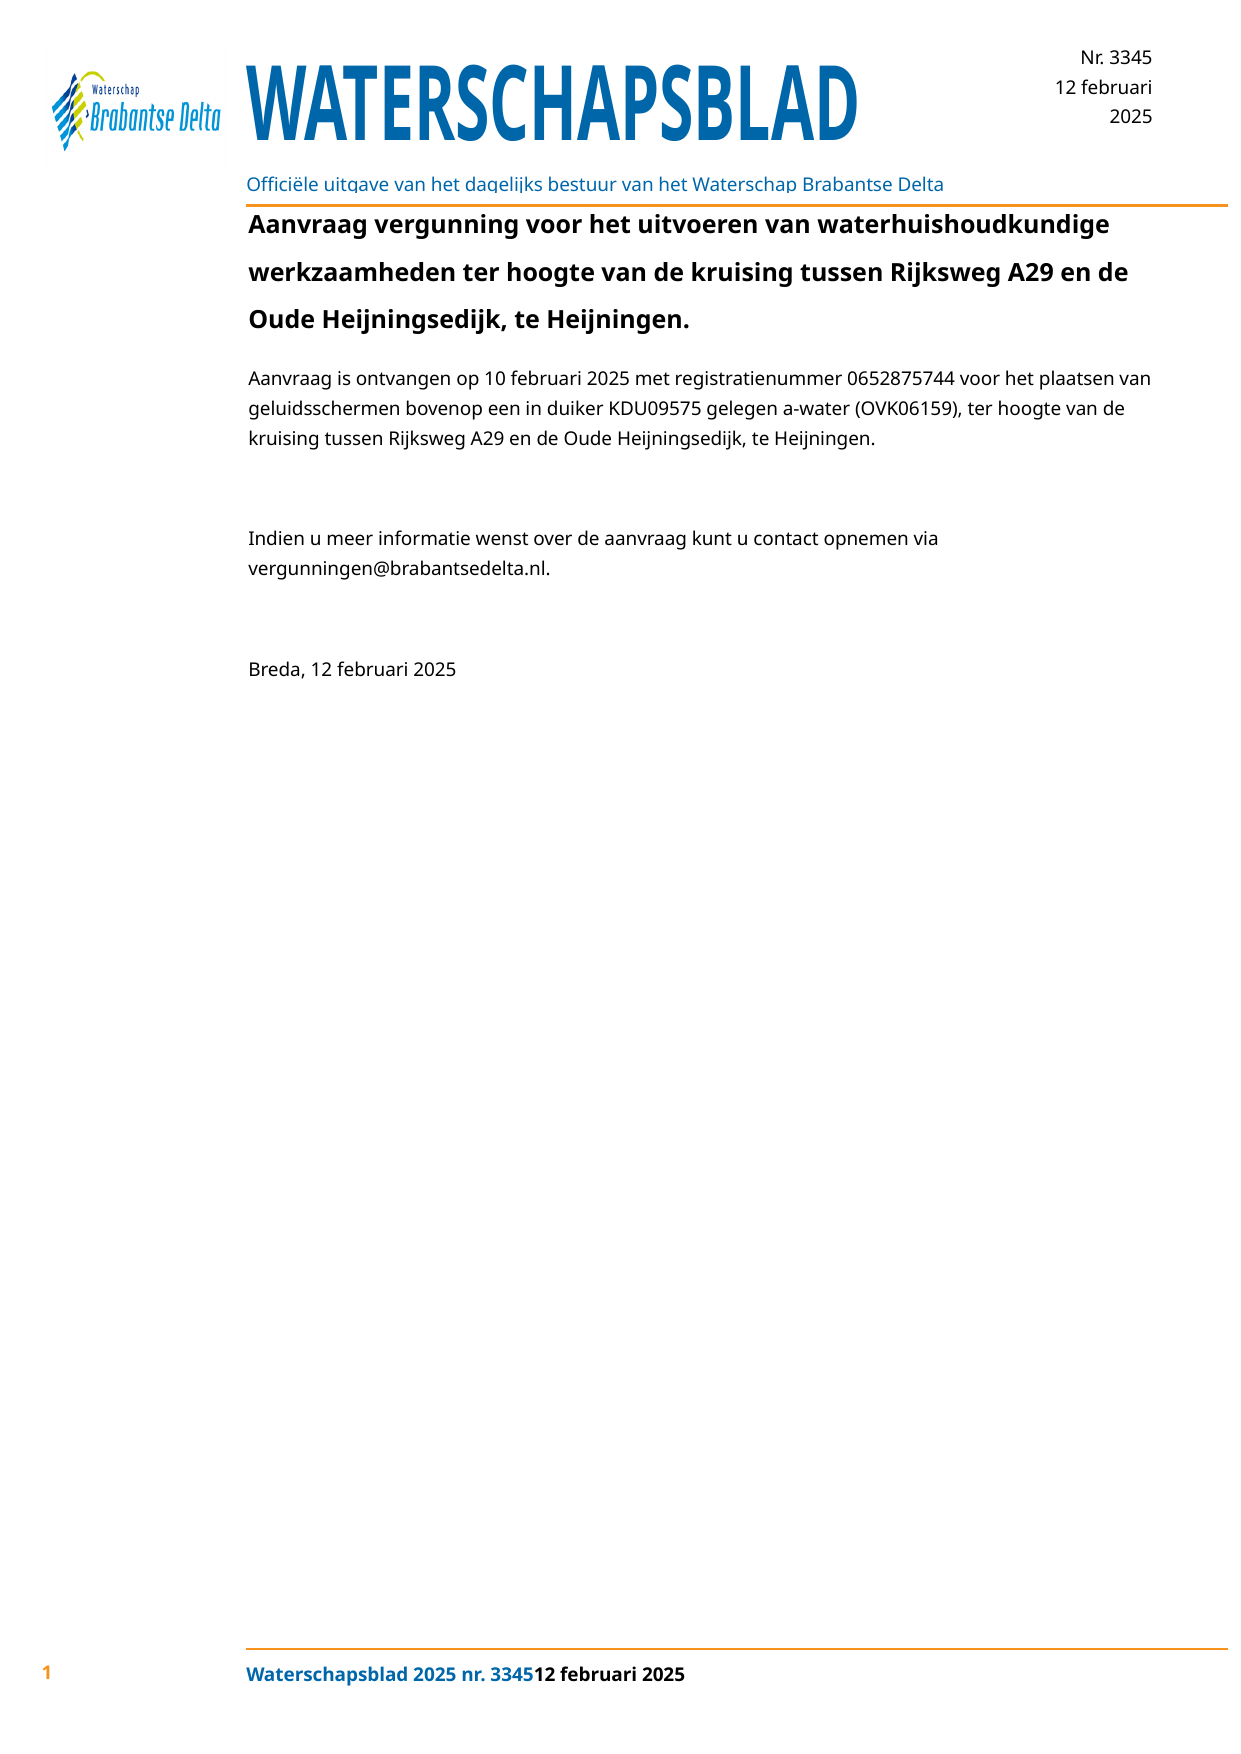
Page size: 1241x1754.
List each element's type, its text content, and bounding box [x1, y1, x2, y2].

picture [41, 47, 231, 172]
text Aanvraag is ontvangen op 10 februari 2025 met registratienummer 0652875744 voor het plaatsen van geluidsschermen bovenop een in duiker KDU09575 gelegen a-water (OVK06159), ter hoogte van de kruising tussen Rijksweg A29 en de Oude Heijningsedijk, te Heijningen. [248, 366, 1152, 450]
text Breda, 12 februari 2025 [248, 656, 1152, 682]
text Aanvraag vergunning voor het uitvoeren van waterhuishoudkundige werkzaamheden ter hoogte van de kruising tussen Rijksweg A29 en de Oude Heijningsedijk, te Heijningen. [248, 207, 1152, 336]
text Indien u meer informatie wenst over de aanvraag kunt u contact opnemen via vergunningen@brabantsedelta.nl. [248, 526, 1152, 581]
